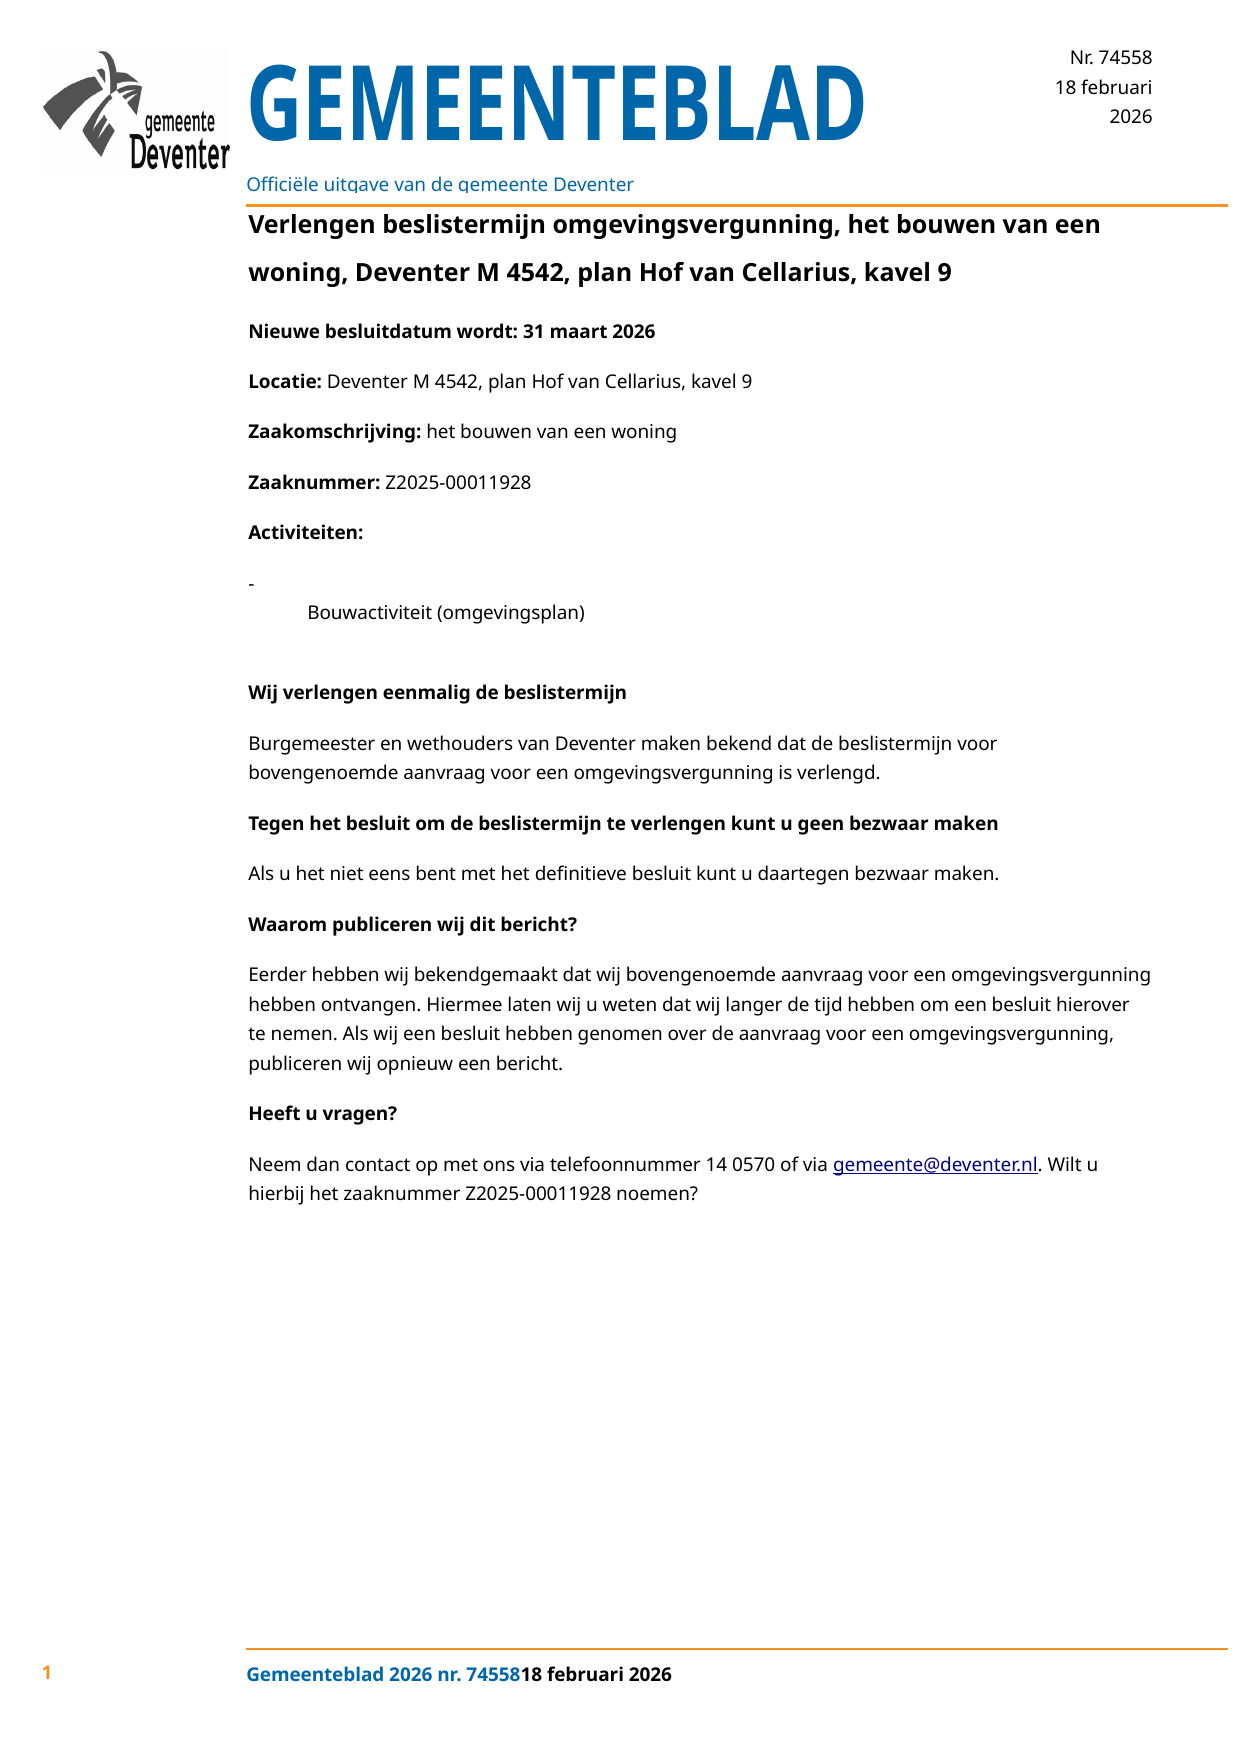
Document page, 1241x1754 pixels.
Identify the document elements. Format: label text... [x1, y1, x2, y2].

list Bouwactiviteit (omgevingsplan) [248, 599, 1152, 625]
text Eerder hebben wij bekendgemaakt dat wij bovengenoemde aanvraag voor een omgevingsvergunning hebben ontvangen. Hiermee laten wij u weten dat wij langer de tijd hebben om een besluit hierover te nemen. Als wij een besluit hebben genomen over de aanvraag voor een omgevingsvergunning, publiceren wij opnieuw een bericht. [248, 961, 1152, 1076]
text Wij verlengen eenmalig de beslistermijn [248, 679, 1152, 705]
text Zaaknummer: Z2025-00011928 [248, 469, 1152, 495]
text Zaakomschrijving: het bouwen van een woning [248, 419, 1152, 444]
text Locatie: Deventer M 4542, plan Hof van Cellarius, kavel 9 [248, 368, 1152, 394]
text Nieuwe besluitdatum wordt: 31 maart 2026 [248, 318, 1152, 344]
picture [41, 47, 231, 172]
text Verlengen beslistermijn omgevingsvergunning, het bouwen van een woning, Deventer M 4542, plan Hof van Cellarius, kavel 9 [248, 207, 1152, 288]
text Heeft u vragen? [248, 1100, 1152, 1126]
text Waarom publiceren wij dit bericht? [248, 911, 1152, 937]
text Als u het niet eens bent met het definitieve besluit kunt u daartegen bezwaar maken. [248, 860, 1152, 886]
text Neem dan contact op met ons via telefoonnummer 14 0570 of via gemeente@deventer.nl. Wilt u hierbij het zaaknummer Z2025-00011928 noemen? [248, 1151, 1152, 1206]
text Burgemeester en wethouders van Deventer maken bekend dat de beslistermijn voor bovengenoemde aanvraag voor een omgevingsvergunning is verlengd. [248, 730, 1152, 785]
text Tegen het besluit om de beslistermijn te verlengen kunt u geen bezwaar maken [248, 810, 1152, 836]
text Activiteiten: [248, 519, 1152, 545]
